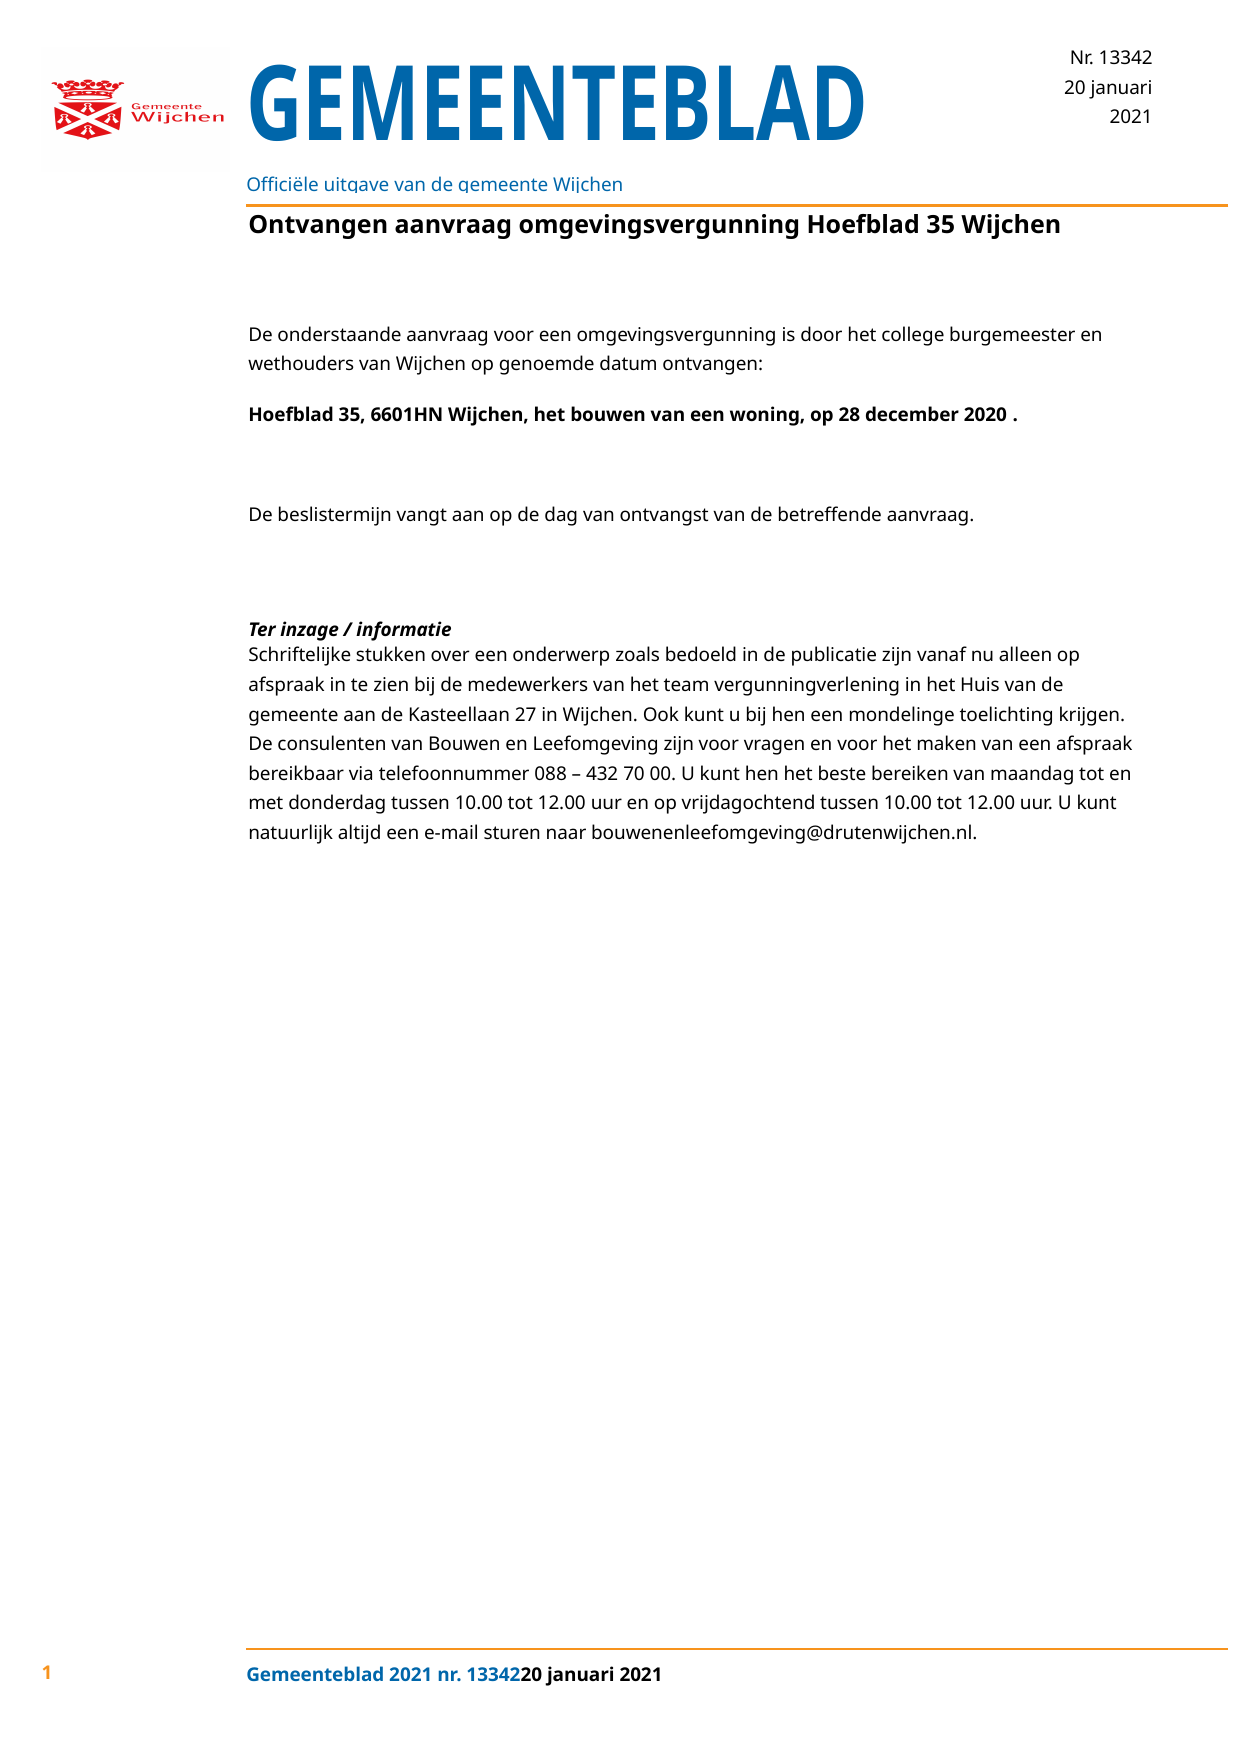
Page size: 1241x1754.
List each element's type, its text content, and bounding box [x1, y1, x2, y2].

text De beslistermijn vangt aan op de dag van ontvangst van de betreffende aanvraag. [248, 502, 1152, 527]
text Schriftelijke stukken over een onderwerp zoals bedoeld in de publicatie zijn vanaf nu alleen op afspraak in te zien bij de medewerkers van het team vergunningverlening in het Huis van de gemeente aan de Kasteellaan 27 in Wijchen. Ook kunt u bij hen een mondelinge toelichting krijgen. De consulenten van Bouwen en Leefomgeving zijn voor vragen en voor het maken van een afspraak bereikbaar via telefoonnummer 088 – 432 70 00. U kunt hen het beste bereiken van maandag tot en met donderdag tussen 10.00 tot 12.00 uur en op vrijdagochtend tussen 10.00 tot 12.00 uur. U kunt natuurlijk altijd een e-mail sturen naar bouwenenleefomgeving@drutenwijchen.nl. [248, 642, 1152, 845]
text Ontvangen aanvraag omgevingsvergunning Hoefblad 35 Wijchen [248, 207, 1152, 241]
text Ter inzage / informatie [248, 616, 1152, 642]
text De onderstaande aanvraag voor een omgevingsvergunning is door het college burgemeester en wethouders van Wijchen op genoemde datum ontvangen: [248, 321, 1152, 376]
picture [41, 47, 231, 172]
text Hoefblad 35, 6601HN Wijchen, het bouwen van een woning, op 28 december 2020 . [248, 401, 1152, 426]
